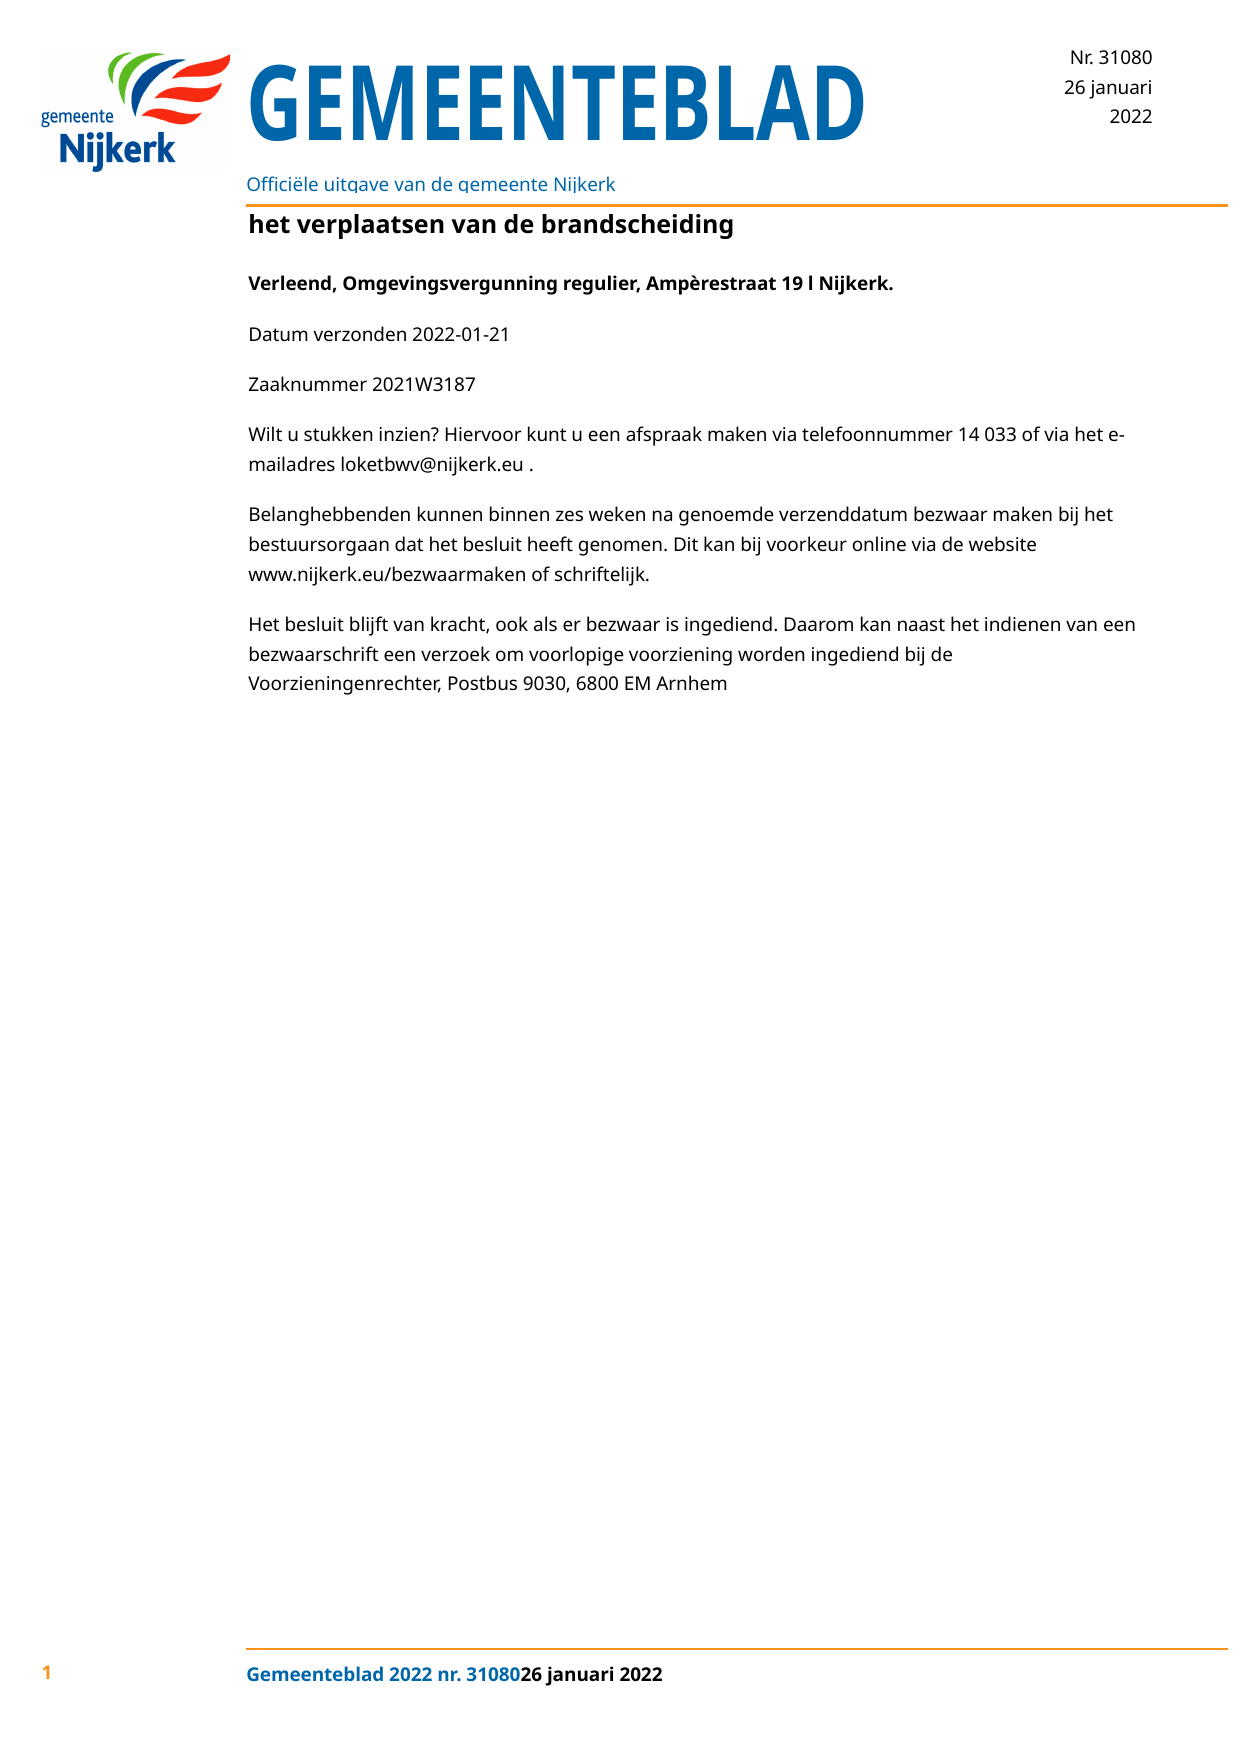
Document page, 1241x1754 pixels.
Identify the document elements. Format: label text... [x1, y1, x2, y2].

text Zaaknummer 2021W3187 [248, 371, 1152, 397]
text Wilt u stukken inzien? Hiervoor kunt u een afspraak maken via telefoonnummer 14 033 of via het e-mailadres loketbwv@nijkerk.eu . [248, 422, 1152, 477]
text Verleend, Omgevingsvergunning regulier, Ampèrestraat 19 l Nijkerk. [248, 270, 1152, 296]
text het verplaatsen van de brandscheiding [248, 207, 1152, 241]
text Het besluit blijft van kracht, ook als er bezwaar is ingediend. Daarom kan naast het indienen van een bezwaarschrift een verzoek om voorlopige voorziening worden ingediend bij de Voorzieningenrechter, Postbus 9030, 6800 EM Arnhem [248, 611, 1152, 696]
text Datum verzonden 2022-01-21 [248, 321, 1152, 346]
text Belanghebbenden kunnen binnen zes weken na genoemde verzenddatum bezwaar maken bij het bestuursorgaan dat het besluit heeft genomen. Dit kan bij voorkeur online via de website www.nijkerk.eu/bezwaarmaken of schriftelijk. [248, 502, 1152, 586]
picture [41, 47, 231, 172]
